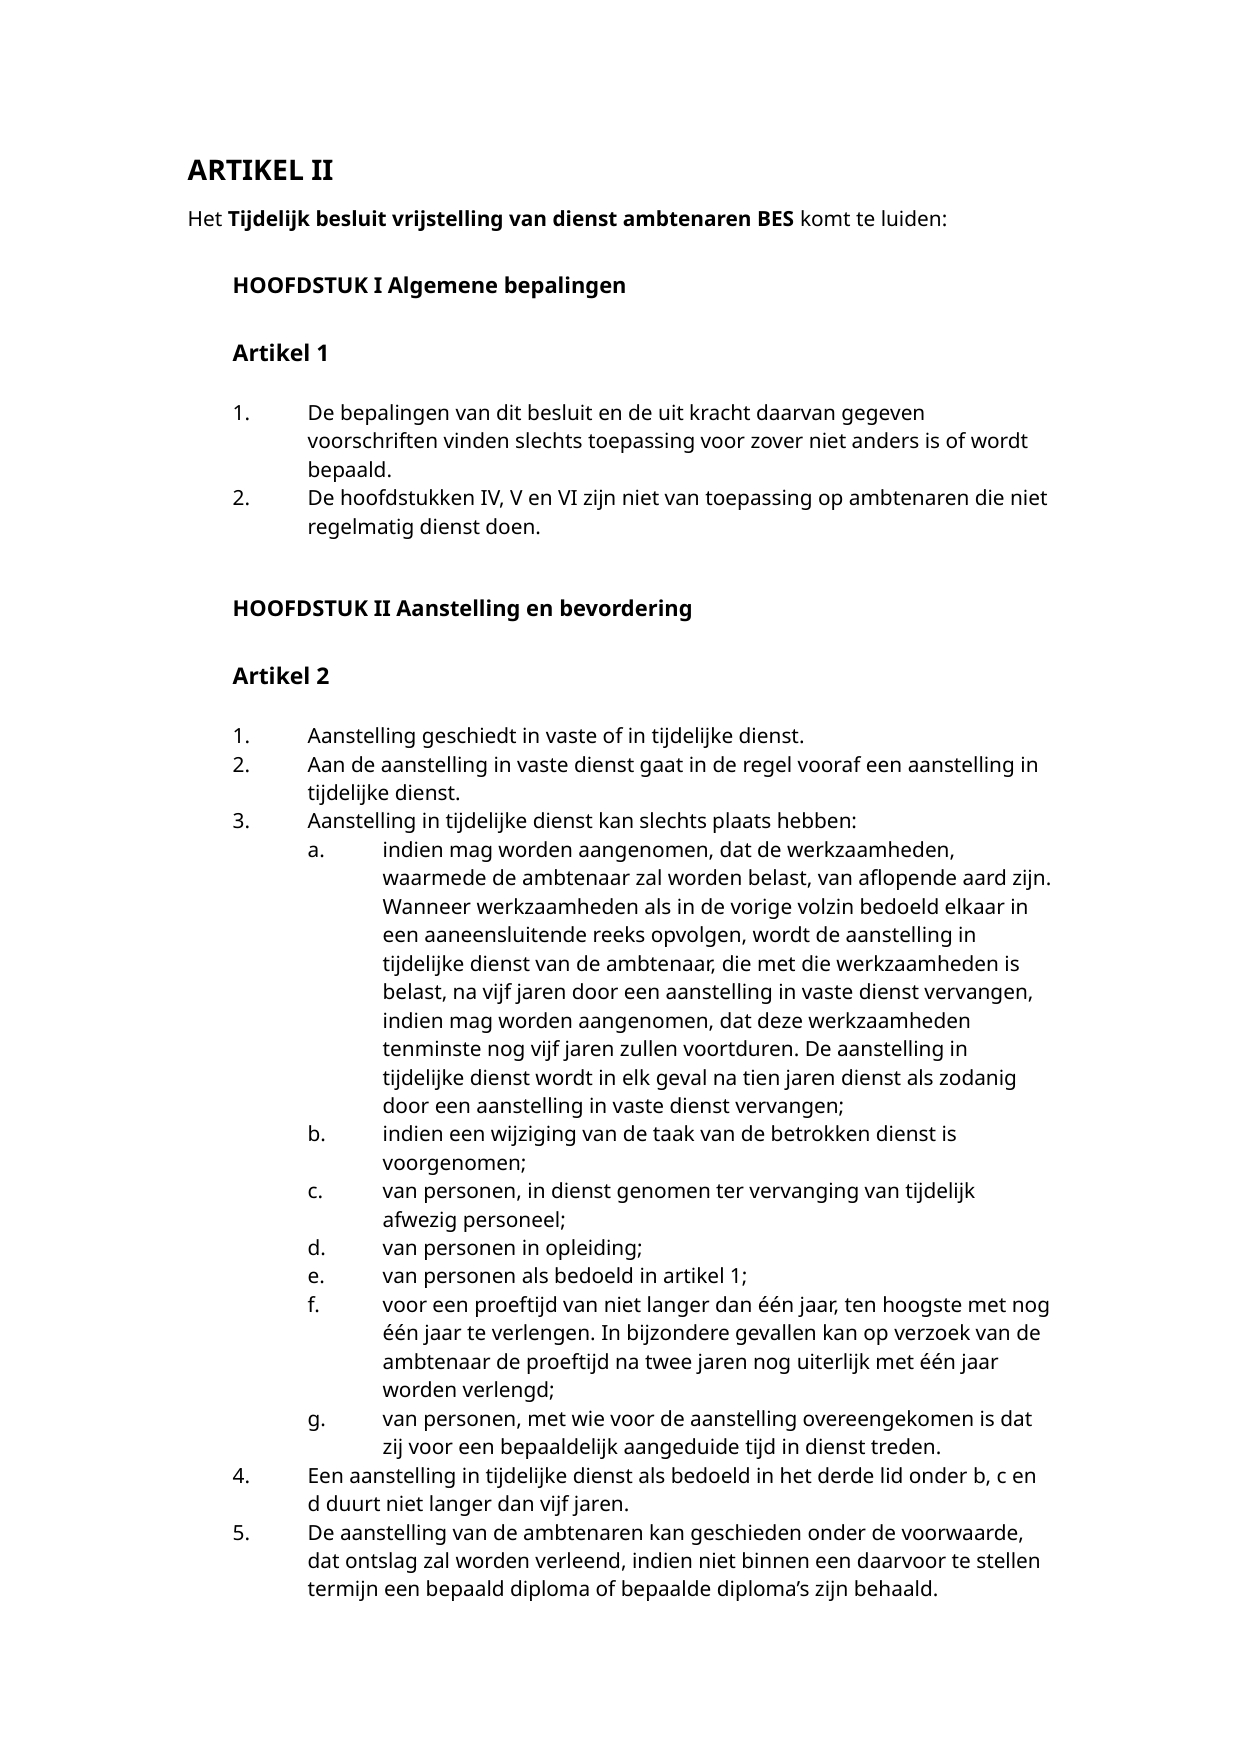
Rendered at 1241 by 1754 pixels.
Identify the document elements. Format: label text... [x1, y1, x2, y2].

list Aanstelling geschiedt in vaste of in tijdelijke dienst. [232, 721, 1053, 750]
list Aan de aanstelling in vaste dienst gaat in de regel vooraf een aanstelling in tijdelijke dienst. [232, 750, 1053, 807]
list van personen, in dienst genomen ter vervanging van tijdelijk afwezig personeel; [307, 1176, 1053, 1233]
subtitle ARTIKEL II [187, 150, 1053, 189]
list van personen in opleiding; [307, 1233, 1053, 1262]
list De aanstelling van de ambtenaren kan geschieden onder de voorwaarde, dat ontslag zal worden verleend, indien niet binnen een daarvoor te stellen termijn een bepaald diploma of bepaalde diploma’s zijn behaald. [232, 1518, 1053, 1603]
subtitle Artikel 1 [232, 337, 1053, 368]
subtitle HOOFDSTUK I Algemene bepalingen [232, 269, 1053, 299]
list De hoofdstukken IV, V en VI zijn niet van toepassing op ambtenaren die niet regelmatig dienst doen. [232, 483, 1053, 540]
subtitle Artikel 2 [232, 660, 1053, 691]
list De bepalingen van dit besluit en de uit kracht daarvan gegeven voorschriften vinden slechts toepassing voor zover niet anders is of wordt bepaald. [232, 398, 1053, 483]
list Een aanstelling in tijdelijke dienst als bedoeld in het derde lid onder b, c en d duurt niet langer dan vijf jaren. [232, 1461, 1053, 1518]
list Aanstelling in tijdelijke dienst kan slechts plaats hebben: [232, 807, 1053, 835]
list van personen, met wie voor de aanstelling overeengekomen is dat zij voor een bepaaldelijk aangeduide tijd in dienst treden. [307, 1404, 1053, 1461]
list van personen als bedoeld in artikel 1; [307, 1262, 1053, 1290]
list voor een proeftijd van niet langer dan één jaar, ten hoogste met nog één jaar te verlengen. In bijzondere gevallen kan op verzoek van de ambtenaar de proeftijd na twee jaren nog uiterlijk met één jaar worden verlengd; [307, 1290, 1053, 1404]
list indien mag worden aangenomen, dat de werkzaamheden, waarmede de ambtenaar zal worden belast, van aflopende aard zijn. Wanneer werkzaamheden als in de vorige volzin bedoeld elkaar in een aaneensluitende reeks opvolgen, wordt de aanstelling in tijdelijke dienst van de ambtenaar, die met die werkzaamheden is belast, na vijf jaren door een aanstelling in vaste dienst vervangen, indien mag worden aangenomen, dat deze werkzaamheden tenminste nog vijf jaren zullen voortduren. De aanstelling in tijdelijke dienst wordt in elk geval na tien jaren dienst als zodanig door een aanstelling in vaste dienst vervangen; [307, 835, 1053, 1119]
subtitle HOOFDSTUK II Aanstelling en bevordering [232, 593, 1053, 623]
text Het Tijdelijk besluit vrijstelling van dienst ambtenaren BES komt te luiden: [187, 204, 1053, 232]
list indien een wijziging van de taak van de betrokken dienst is voorgenomen; [307, 1119, 1053, 1176]
